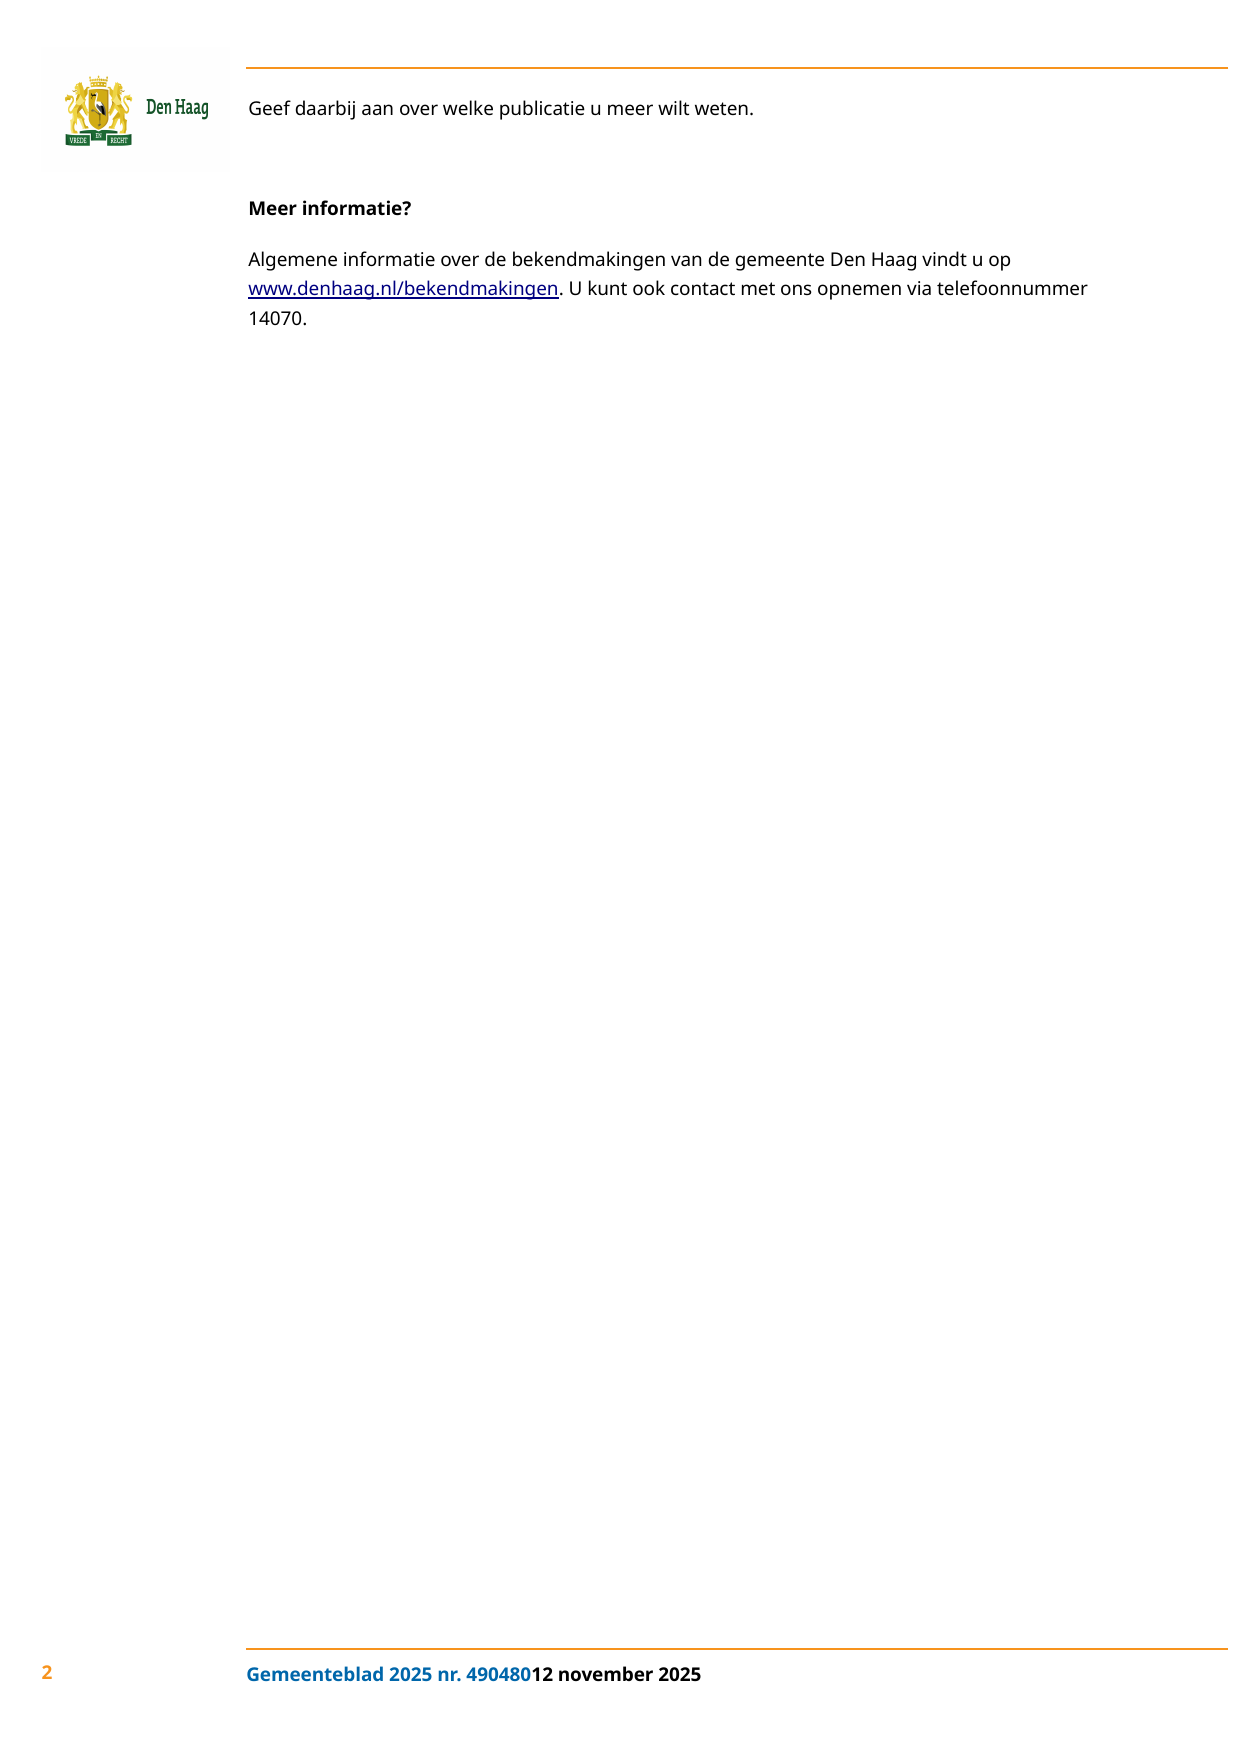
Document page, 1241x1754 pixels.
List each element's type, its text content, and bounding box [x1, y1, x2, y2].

picture [41, 47, 231, 172]
text Meer informatie? [248, 196, 1152, 221]
text Algemene informatie over de bekendmakingen van de gemeente Den Haag vindt u op www.denhaag.nl/bekendmakingen. U kunt ook contact met ons opnemen via telefoonnummer 14070. [248, 246, 1152, 331]
text Geef daarbij aan over welke publicatie u meer wilt weten. [248, 95, 1152, 121]
